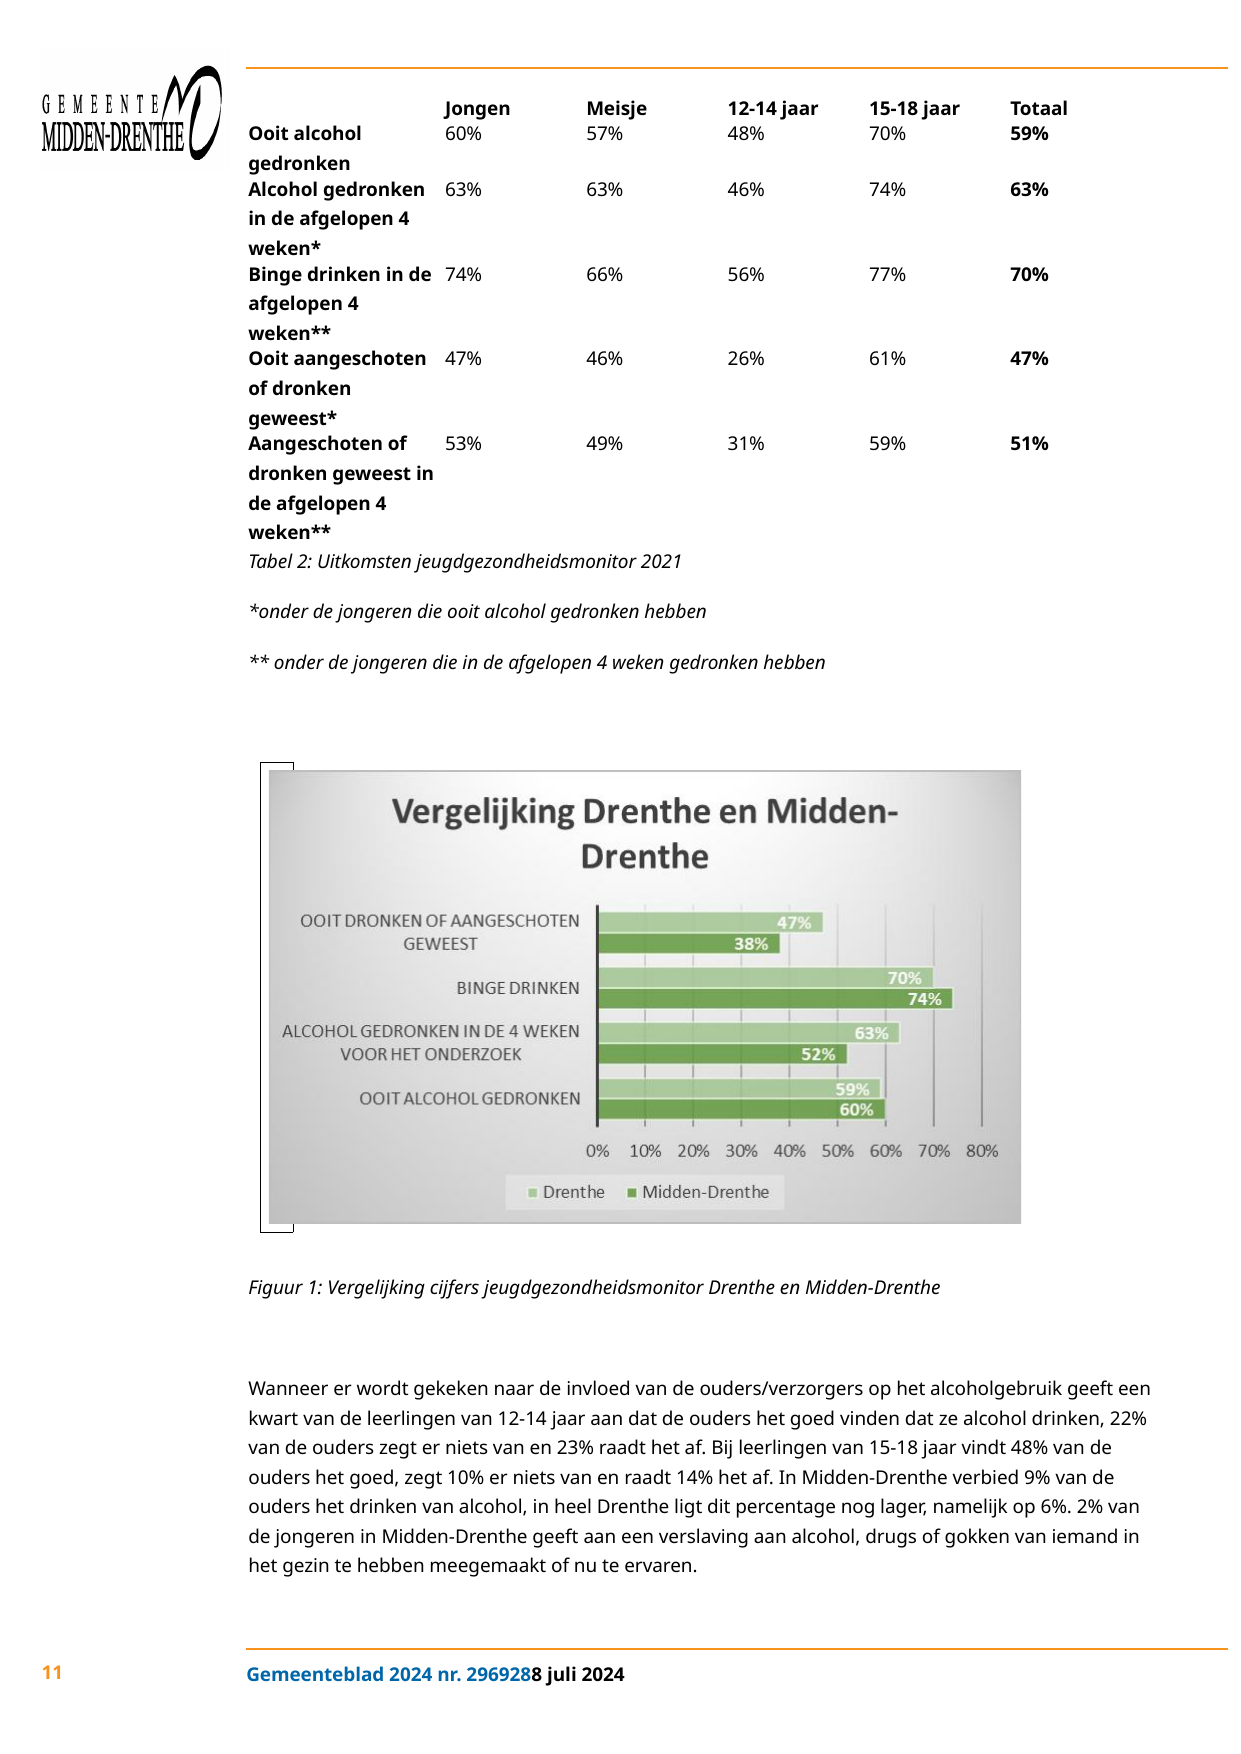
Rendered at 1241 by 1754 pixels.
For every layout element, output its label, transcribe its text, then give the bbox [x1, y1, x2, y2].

table_header Jongen [445, 95, 586, 121]
table_cell 63% [1010, 176, 1152, 261]
table_cell 70% [1010, 261, 1152, 346]
table_cell 56% [728, 261, 869, 346]
table_cell Ooit aangeschoten of dronken geweest* [248, 346, 445, 431]
table_cell 59% [1010, 121, 1152, 176]
picture [268, 770, 1022, 1224]
table_cell 57% [586, 121, 727, 176]
table_cell 53% [445, 431, 586, 545]
table_cell 63% [586, 176, 727, 261]
table_header Meisje [586, 95, 727, 121]
table_header 15-18 jaar [869, 95, 1010, 121]
text *onder de jongeren die ooit alcohol gedronken hebben [248, 599, 1152, 624]
table_cell 59% [869, 431, 1010, 545]
table_cell 61% [869, 346, 1010, 431]
table_cell 47% [445, 346, 586, 431]
table_cell 66% [586, 261, 727, 346]
table_cell Ooit alcohol gedronken [248, 121, 445, 176]
text Figuur 1: Vergelijking cijfers jeugdgezondheidsmonitor Drenthe en Midden-Drenthe [248, 1274, 1152, 1300]
table_header Totaal [1010, 95, 1152, 121]
table_cell 47% [1010, 346, 1152, 431]
table_cell 74% [445, 261, 586, 346]
table_header [248, 95, 445, 121]
picture [41, 47, 231, 172]
table_cell 48% [728, 121, 869, 176]
table_cell 63% [445, 176, 586, 261]
table_cell 46% [728, 176, 869, 261]
table_cell Binge drinken in de afgelopen 4 weken** [248, 261, 445, 346]
table_cell 70% [869, 121, 1010, 176]
table_cell 51% [1010, 431, 1152, 545]
text Wanneer er wordt gekeken naar de invloed van de ouders/verzorgers op het alcoholgebruik geeft een kwart van de leerlingen van 12-14 jaar aan dat de ouders het goed vinden dat ze alcohol drinken, 22% van de ouders zegt er niets van en 23% raadt het af. Bij leerlingen van 15-18 jaar vindt 48% van de ouders het goed, zegt 10% er niets van en raadt 14% het af. In Midden-Drenthe verbied 9% van de ouders het drinken van alcohol, in heel Drenthe ligt dit percentage nog lager, namelijk op 6%. 2% van de jongeren in Midden-Drenthe geeft aan een verslaving aan alcohol, drugs of gokken van iemand in het gezin te hebben meegemaakt of nu te ervaren. [248, 1375, 1152, 1578]
table_cell 74% [869, 176, 1010, 261]
table_cell 46% [586, 346, 727, 431]
table_cell 60% [445, 121, 586, 176]
table_header 12-14 jaar [728, 95, 869, 121]
table_cell 26% [728, 346, 869, 431]
table_cell Alcohol gedronken in de afgelopen 4 weken* [248, 176, 445, 261]
table_cell 49% [586, 431, 727, 545]
text ** onder de jongeren die in de afgelopen 4 weken gedronken hebben [248, 649, 1152, 675]
table_cell 31% [728, 431, 869, 545]
table_cell Aangeschoten of dronken geweest in de afgelopen 4 weken** [248, 431, 445, 545]
table_cell 77% [869, 261, 1010, 346]
text Tabel 2: Uitkomsten jeugdgezondheidsmonitor 2021 [248, 548, 1152, 574]
